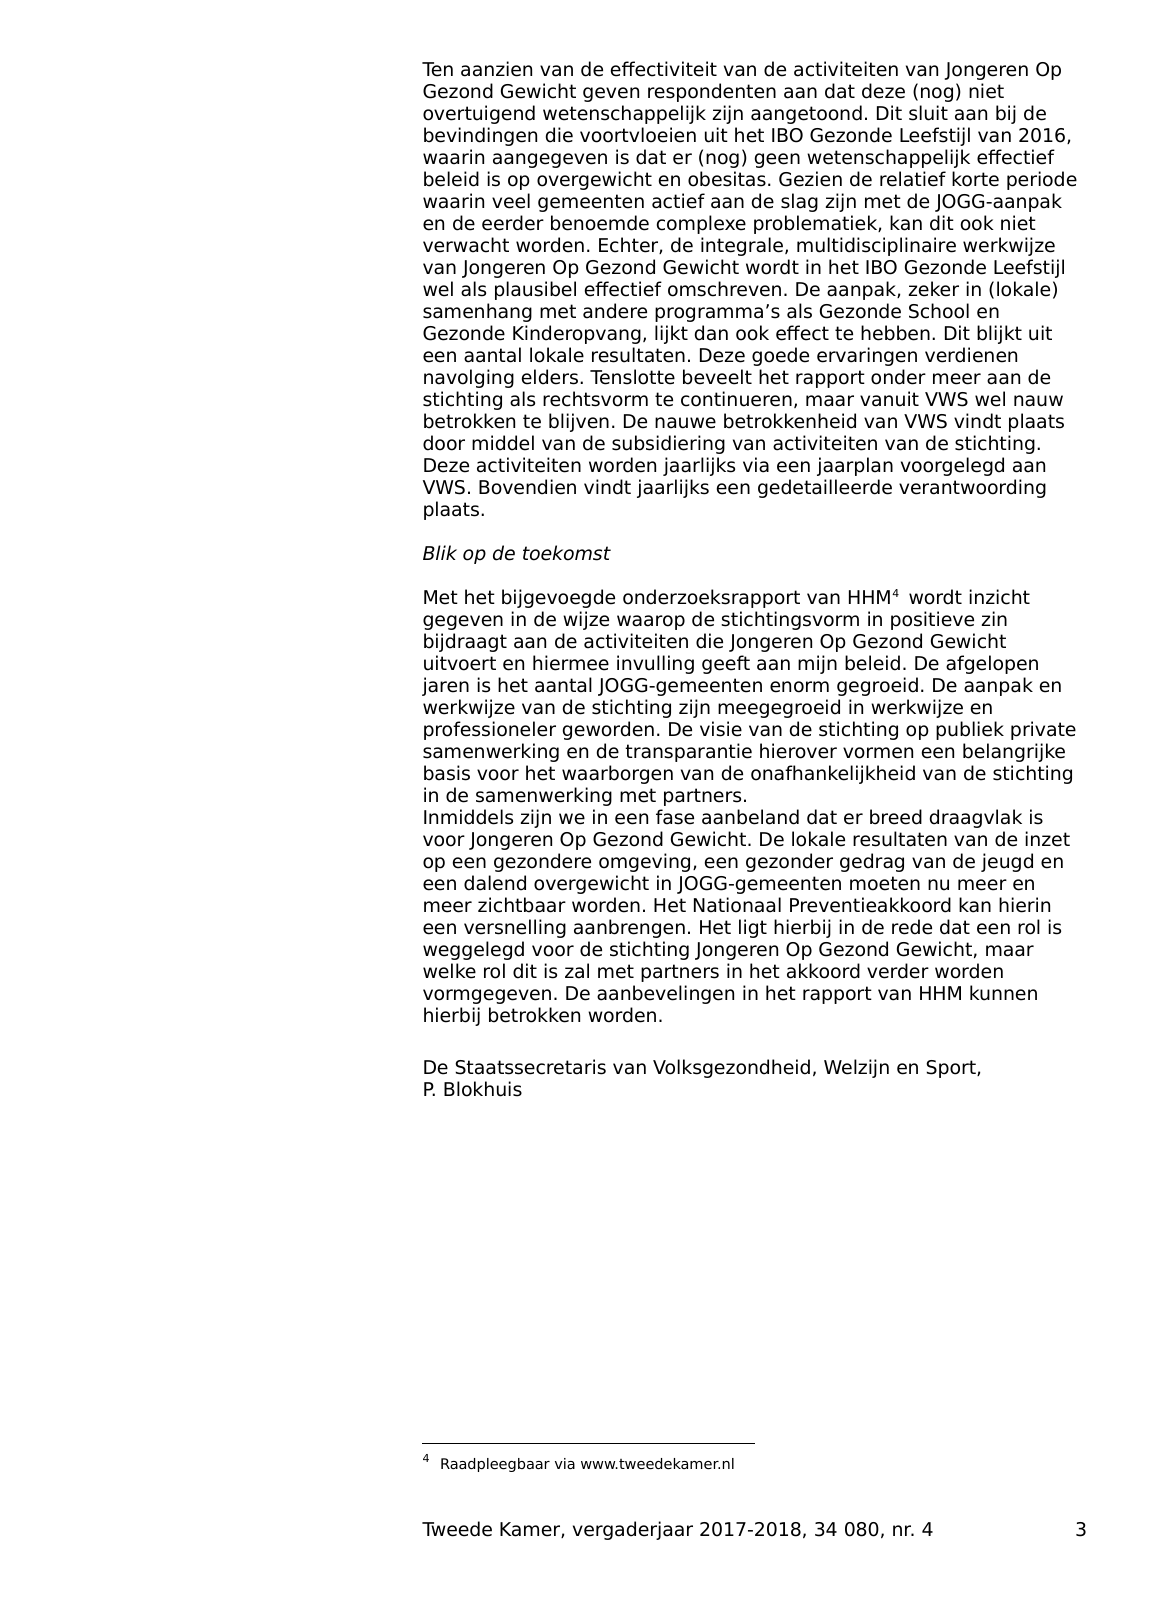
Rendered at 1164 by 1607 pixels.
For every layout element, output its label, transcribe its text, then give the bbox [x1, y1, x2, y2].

text De Staatssecretaris van Volksgezondheid, Welzijn en Sport, P. Blokhuis [422, 1057, 1087, 1101]
text Inmiddels zijn we in een fase aanbeland dat er breed draagvlak is voor Jongeren Op Gezond Gewicht. De lokale resultaten van de inzet op een gezondere omgeving, een gezonder gedrag van de jeugd en een dalend overgewicht in JOGG-gemeenten moeten nu meer en meer zichtbaar worden. Het Nationaal Preventieakkoord kan hierin een versnelling aanbrengen. Het ligt hierbij in de rede dat een rol is weggelegd voor de stichting Jongeren Op Gezond Gewicht, maar welke rol dit is zal met partners in het akkoord verder worden vormgegeven. De aanbevelingen in het rapport van HHM kunnen hierbij betrokken worden. [422, 807, 1087, 1027]
text Met het bijgevoegde onderzoeksrapport van HHM wordt inzicht gegeven in de wijze waarop de stichtingsvorm in positieve zin bijdraagt aan de activiteiten die Jongeren Op Gezond Gewicht uitvoert en hiermee invulling geeft aan mijn beleid. De afgelopen jaren is het aantal JOGG-gemeenten enorm gegroeid. De aanpak en werkwijze van de stichting zijn meegegroeid in werkwijze en professioneler geworden. De visie van de stichting op publiek private samenwerking en de transparantie hierover vormen een belangrijke basis voor het waarborgen van de onafhankelijkheid van de stichting in de samenwerking met partners. [422, 587, 1087, 807]
text Ten aanzien van de effectiviteit van de activiteiten van Jongeren Op Gezond Gewicht geven respondenten aan dat deze (nog) niet overtuigend wetenschappelijk zijn aangetoond. Dit sluit aan bij de bevindingen die voortvloeien uit het IBO Gezonde Leefstijl van 2016, waarin aangegeven is dat er (nog) geen wetenschappelijk effectief beleid is op overgewicht en obesitas. Gezien de relatief korte periode waarin veel gemeenten actief aan de slag zijn met de JOGG-aanpak en de eerder benoemde complexe problematiek, kan dit ook niet verwacht worden. Echter, de integrale, multidisciplinaire werkwijze van Jongeren Op Gezond Gewicht wordt in het IBO Gezonde Leefstijl wel als plausibel effectief omschreven. De aanpak, zeker in (lokale) samenhang met andere programma’s als Gezonde School en Gezonde Kinderopvang, lijkt dan ook effect te hebben. Dit blijkt uit een aantal lokale resultaten. Deze goede ervaringen verdienen navolging elders. Tenslotte beveelt het rapport onder meer aan de stichting als rechtsvorm te continueren, maar vanuit VWS wel nauw betrokken te blijven. De nauwe betrokkenheid van VWS vindt plaats door middel van de subsidiering van activiteiten van de stichting. Deze activiteiten worden jaarlijks via een jaarplan voorgelegd aan VWS. Bovendien vindt jaarlijks een gedetailleerde verantwoording plaats. [422, 59, 1087, 521]
text Raadpleegbaar via www.tweedekamer.nl [422, 1452, 1087, 1474]
subtitle Blik op de toekomst [422, 543, 1087, 565]
